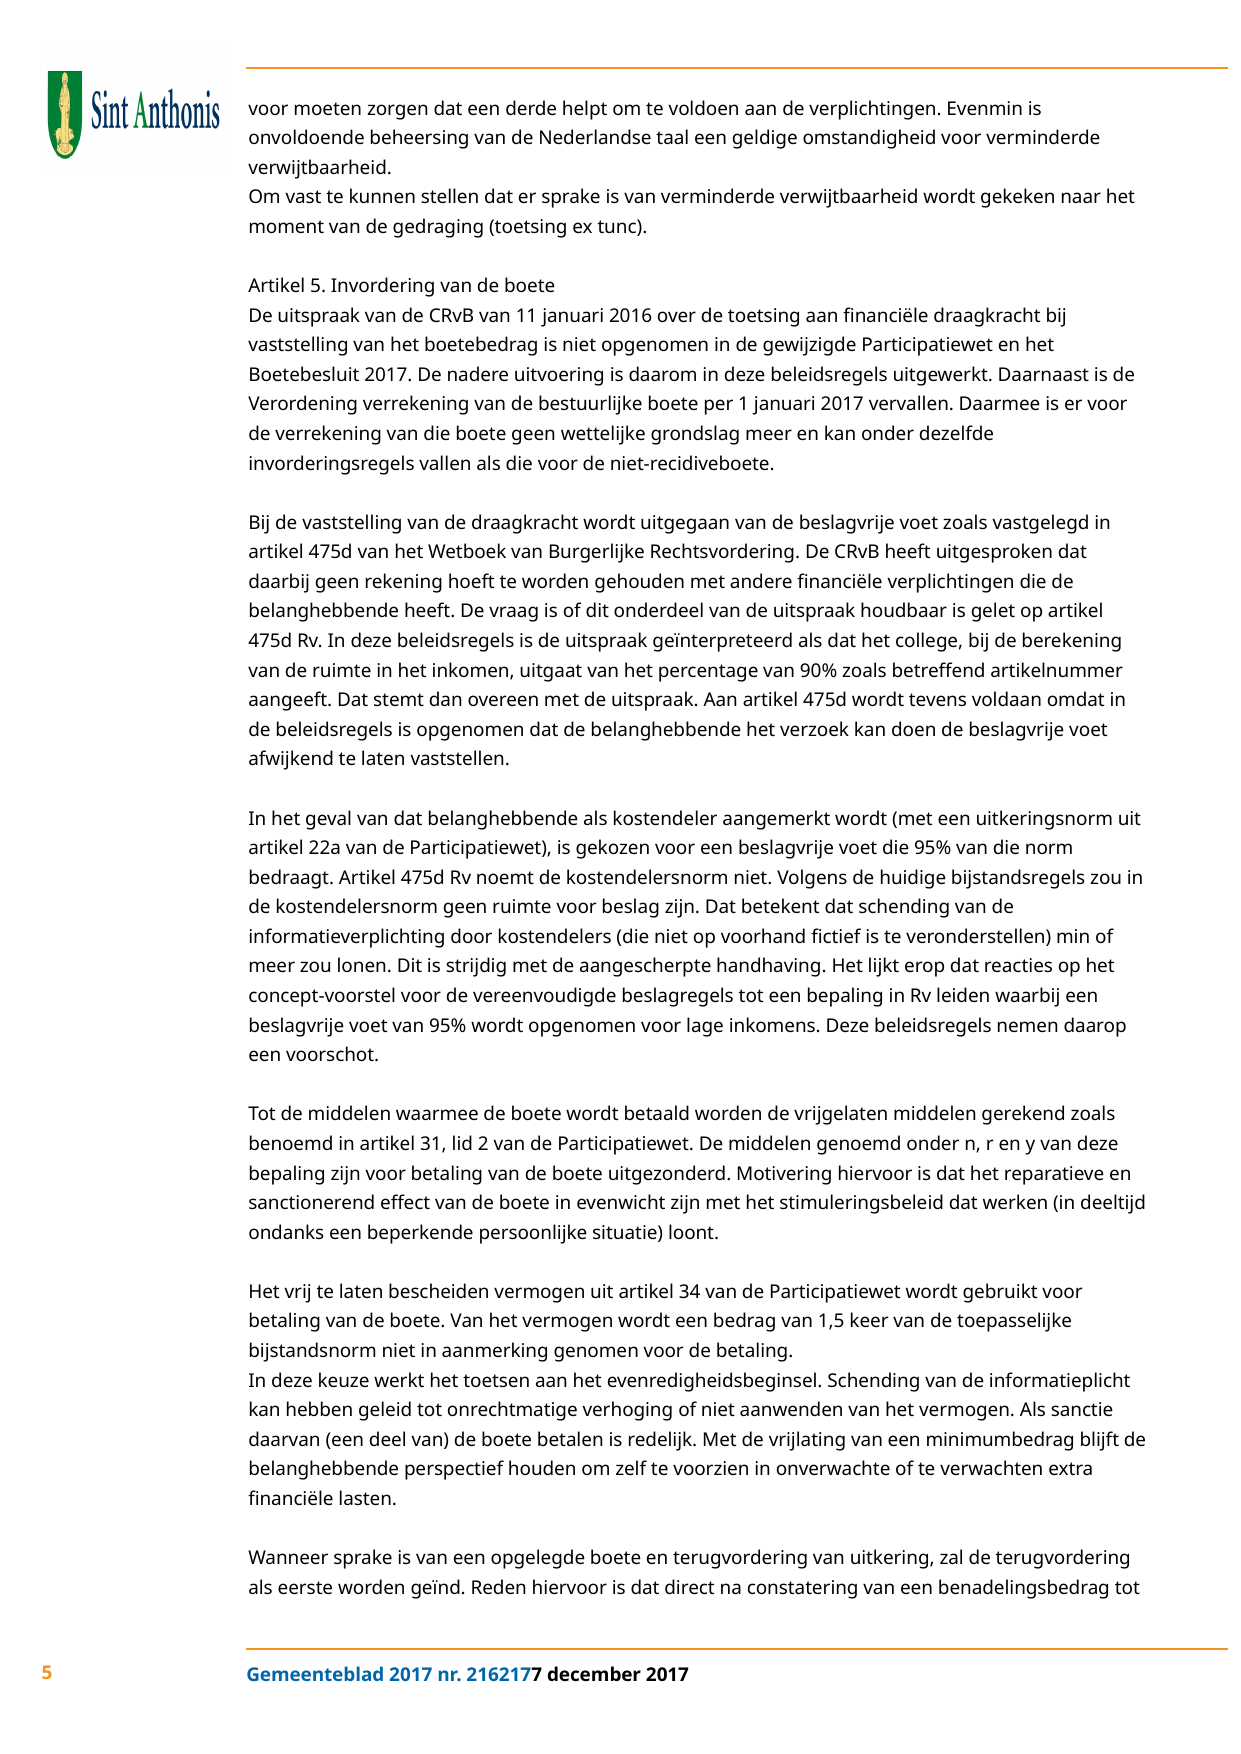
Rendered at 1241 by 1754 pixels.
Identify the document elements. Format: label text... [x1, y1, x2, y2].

text Bij de vaststelling van de draagkracht wordt uitgegaan van de beslagvrije voet zoals vastgelegd in artikel 475d van het Wetboek van Burgerlijke Rechtsvordering. De CRvB heeft uitgesproken dat daarbij geen rekening hoeft te worden gehouden met andere financiële verplichtingen die de belanghebbende heeft. De vraag is of dit onderdeel van de uitspraak houdbaar is gelet op artikel 475d Rv. In deze beleidsregels is de uitspraak geïnterpreteerd als dat het college, bij de berekening van de ruimte in het inkomen, uitgaat van het percentage van 90% zoals betreffend artikelnummer aangeeft. Dat stemt dan overeen met de uitspraak. Aan artikel 475d wordt tevens voldaan omdat in de beleidsregels is opgenomen dat de belanghebbende het verzoek kan doen de beslagvrije voet afwijkend te laten vaststellen. [248, 509, 1152, 771]
text De uitspraak van de CRvB van 11 januari 2016 over de toetsing aan financiële draagkracht bij vaststelling van het boetebedrag is niet opgenomen in de gewijzigde Participatiewet en het Boetebesluit 2017. De nadere uitvoering is daarom in deze beleidsregels uitgewerkt. Daarnaast is de Verordening verrekening van de bestuurlijke boete per 1 januari 2017 vervallen. Daarmee is er voor de verrekening van die boete geen wettelijke grondslag meer en kan onder dezelfde invorderingsregels vallen als die voor de niet-recidiveboete. [248, 302, 1152, 476]
picture [41, 47, 231, 172]
text Tot de middelen waarmee de boete wordt betaald worden de vrijgelaten middelen gerekend zoals benoemd in artikel 31, lid 2 van de Participatiewet. De middelen genoemd onder n, r en y van deze bepaling zijn voor betaling van de boete uitgezonderd. Motivering hiervoor is dat het reparatieve en sanctionerend effect van de boete in evenwicht zijn met het stimuleringsbeleid dat werken (in deeltijd ondanks een beperkende persoonlijke situatie) loont. [248, 1101, 1152, 1245]
text In het geval van dat belanghebbende als kostendeler aangemerkt wordt (met een uitkeringsnorm uit artikel 22a van de Participatiewet), is gekozen voor een beslagvrije voet die 95% van die norm bedraagt. Artikel 475d Rv noemt de kostendelersnorm niet. Volgens de huidige bijstandsregels zou in de kostendelersnorm geen ruimte voor beslag zijn. Dat betekent dat schending van de informatieverplichting door kostendelers (die niet op voorhand fictief is te veronderstellen) min of meer zou lonen. Dit is strijdig met de aangescherpte handhaving. Het lijkt erop dat reacties op het concept-voorstel voor de vereenvoudigde beslagregels tot een bepaling in Rv leiden waarbij een beslagvrije voet van 95% wordt opgenomen voor lage inkomens. Deze beleidsregels nemen daarop een voorschot. [248, 805, 1152, 1067]
text In deze keuze werkt het toetsen aan het evenredigheidsbeginsel. Schending van de informatieplicht kan hebben geleid tot onrechtmatige verhoging of niet aanwenden van het vermogen. Als sanctie daarvan (een deel van) de boete betalen is redelijk. Met de vrijlating van een minimumbedrag blijft de belanghebbende perspectief houden om zelf te voorzien in onverwachte of te verwachten extra financiële lasten. [248, 1367, 1152, 1511]
text voor moeten zorgen dat een derde helpt om te voldoen aan de verplichtingen. Evenmin is onvoldoende beheersing van de Nederlandse taal een geldige omstandigheid voor verminderde verwijtbaarheid. [248, 95, 1152, 180]
text Wanneer sprake is van een opgelegde boete en terugvordering van uitkering, zal de terugvordering als eerste worden geïnd. Reden hiervoor is dat direct na constatering van een benadelingsbedrag tot [248, 1544, 1152, 1600]
text Het vrij te laten bescheiden vermogen uit artikel 34 van de Participatiewet wordt gebruikt voor betaling van de boete. Van het vermogen wordt een bedrag van 1,5 keer van de toepasselijke bijstandsnorm niet in aanmerking genomen voor de betaling. [248, 1278, 1152, 1363]
text Om vast te kunnen stellen dat er sprake is van verminderde verwijtbaarheid wordt gekeken naar het moment van de gedraging (toetsing ex tunc). [248, 183, 1152, 239]
text Artikel 5. Invordering van de boete [248, 272, 1152, 298]
